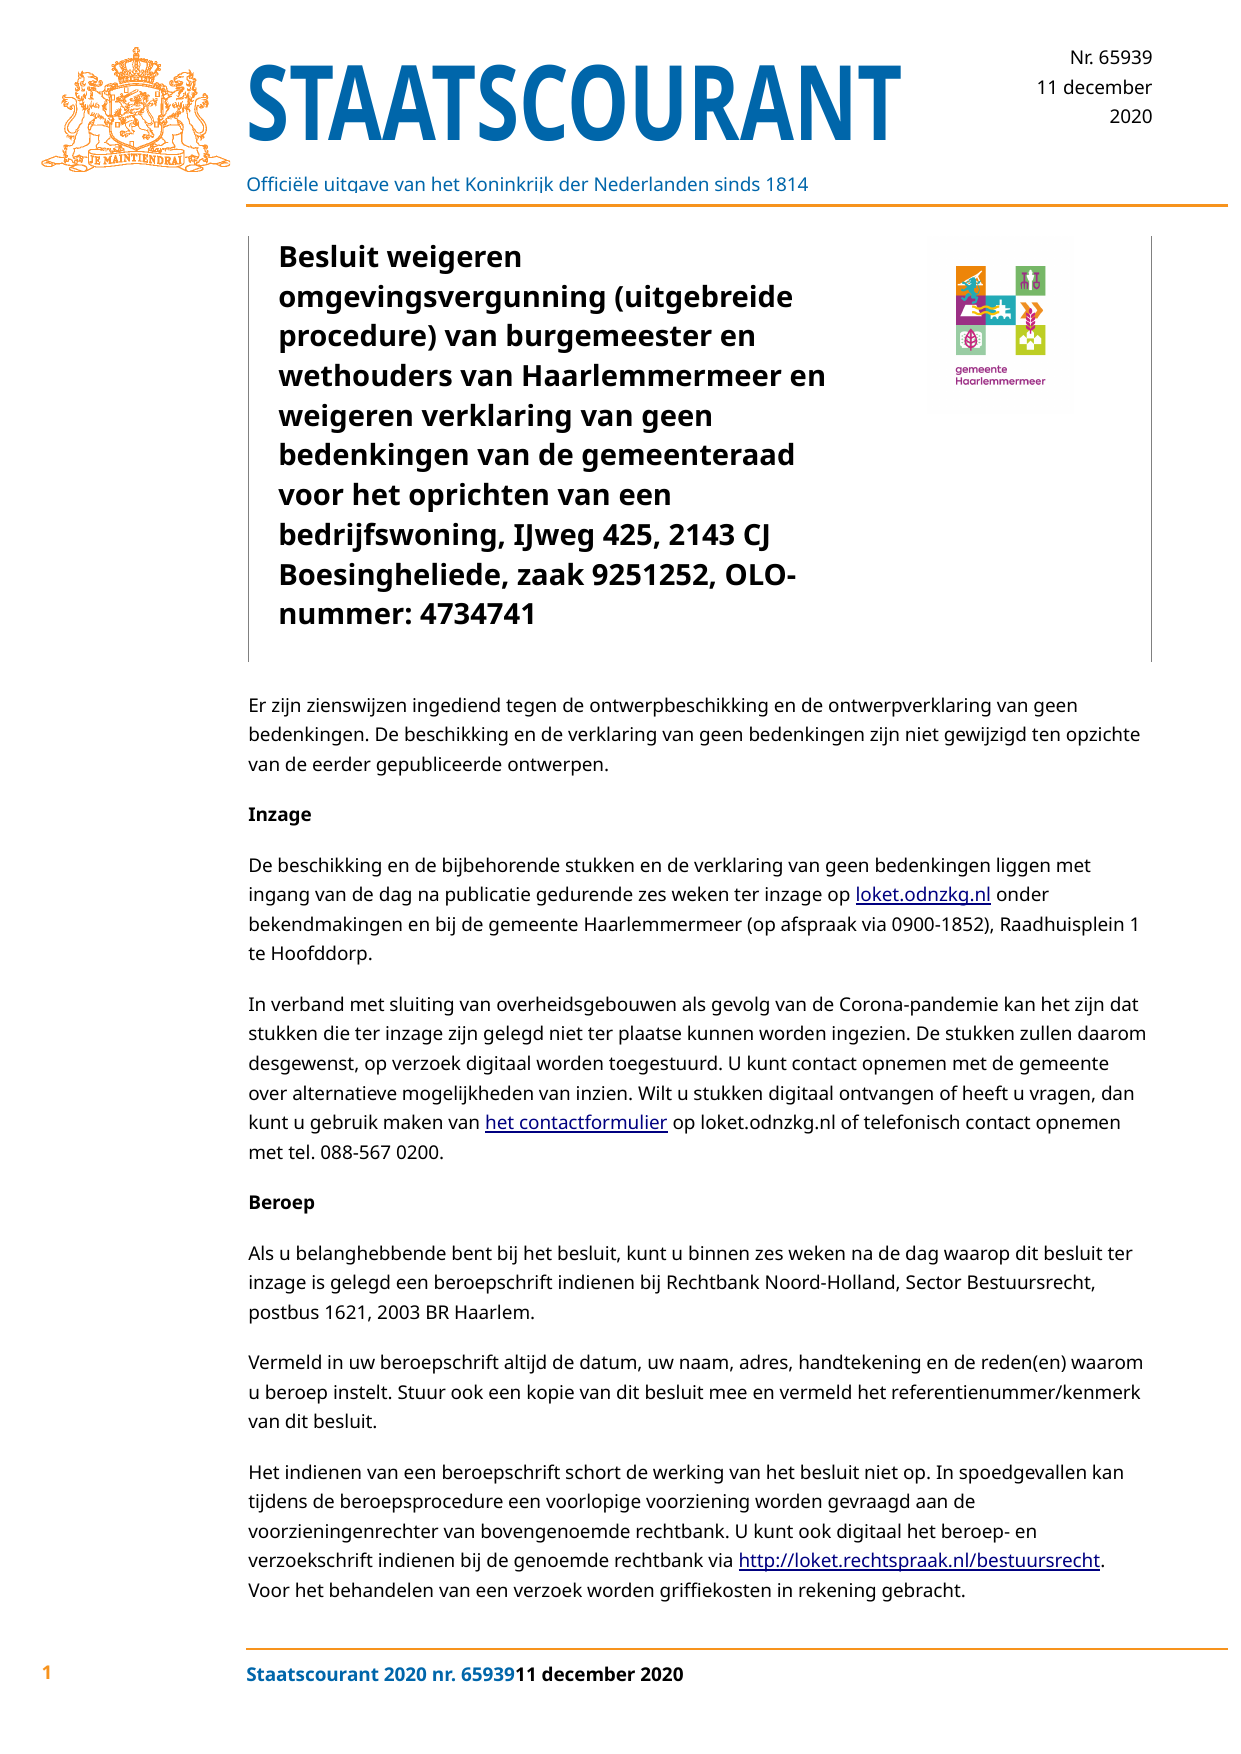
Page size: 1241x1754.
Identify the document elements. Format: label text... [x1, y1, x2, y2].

text Vermeld in uw beroepschrift altijd de datum, uw naam, adres, handtekening en de reden(en) waarom u beroep instelt. Stuur ook een kopie van dit besluit mee en vermeld het referentienummer/kenmerk van dit besluit. [248, 1349, 1152, 1434]
text Inzage [248, 801, 1152, 827]
text Er zijn zienswijzen ingediend tegen de ontwerpbeschikking en de ontwerpverklaring van geen bedenkingen. De beschikking en de verklaring van geen bedenkingen zijn niet gewijzigd ten opzichte van de eerder gepubliceerde ontwerpen. [248, 692, 1152, 777]
table_header [850, 414, 1151, 662]
text De beschikking en de bijbehorende stukken en de verklaring van geen bedenkingen liggen met ingang van de dag na publicatie gedurende zes weken ter inzage op loket.odnzkg.nl onder bekendmakingen en bij de gemeente Haarlemmermeer (op afspraak via 0900-1852), Raadhuisplein 1 te Hoofddorp. [248, 852, 1152, 966]
text Als u belanghebbende bent bij het besluit, kunt u binnen zes weken na de dag waarop dit besluit ter inzage is gelegd een beroepschrift indienen bij Rechtbank Noord-Holland, Sector Bestuursrecht, postbus 1621, 2003 BR Haarlem. [248, 1240, 1152, 1324]
text Het indienen van een beroepschrift schort de werking van het besluit niet op. In spoedgevallen kan tijdens de beroepsprocedure een voorlopige voorziening worden gevraagd aan de voorzieningenrechter van bovengenoemde rechtbank. U kunt ook digitaal het beroep- en verzoekschrift indienen bij de genoemde rechtbank via http://loket.rechtspraak.nl/bestuursrecht. Voor het behandelen van een verzoek worden griffiekosten in rekening gebracht. [248, 1459, 1152, 1603]
table_header [1075, 236, 1151, 413]
text In verband met sluiting van overheidsgebouwen als gevolg van de Corona-pandemie kan het zijn dat stukken die ter inzage zijn gelegd niet ter plaatse kunnen worden ingezien. De stukken zullen daarom desgewenst, op verzoek digitaal worden toegestuurd. U kunt contact opnemen met de gemeente over alternatieve mogelijkheden van inzien. Wilt u stukken digitaal ontvangen of heeft u vragen, dan kunt u gebruik maken van het contactformulier op loket.odnzkg.nl of telefonisch contact opnemen met tel. 088-567 0200. [248, 991, 1152, 1164]
picture [41, 47, 231, 172]
picture [926, 236, 1075, 414]
table_header [850, 236, 926, 413]
table_header Besluit weigeren omgevingsvergunning (uitgebreide procedure) van burgemeester en wethouders van Haarlemmermeer en weigeren verklaring van geen bedenkingen van de gemeenteraad voor het oprichten van een bedrijfswoning, IJweg 425, 2143 CJ Boesingheliede, zaak 9251252, OLO-nummer: 4734741 [249, 236, 850, 662]
text Beroep [248, 1189, 1152, 1215]
